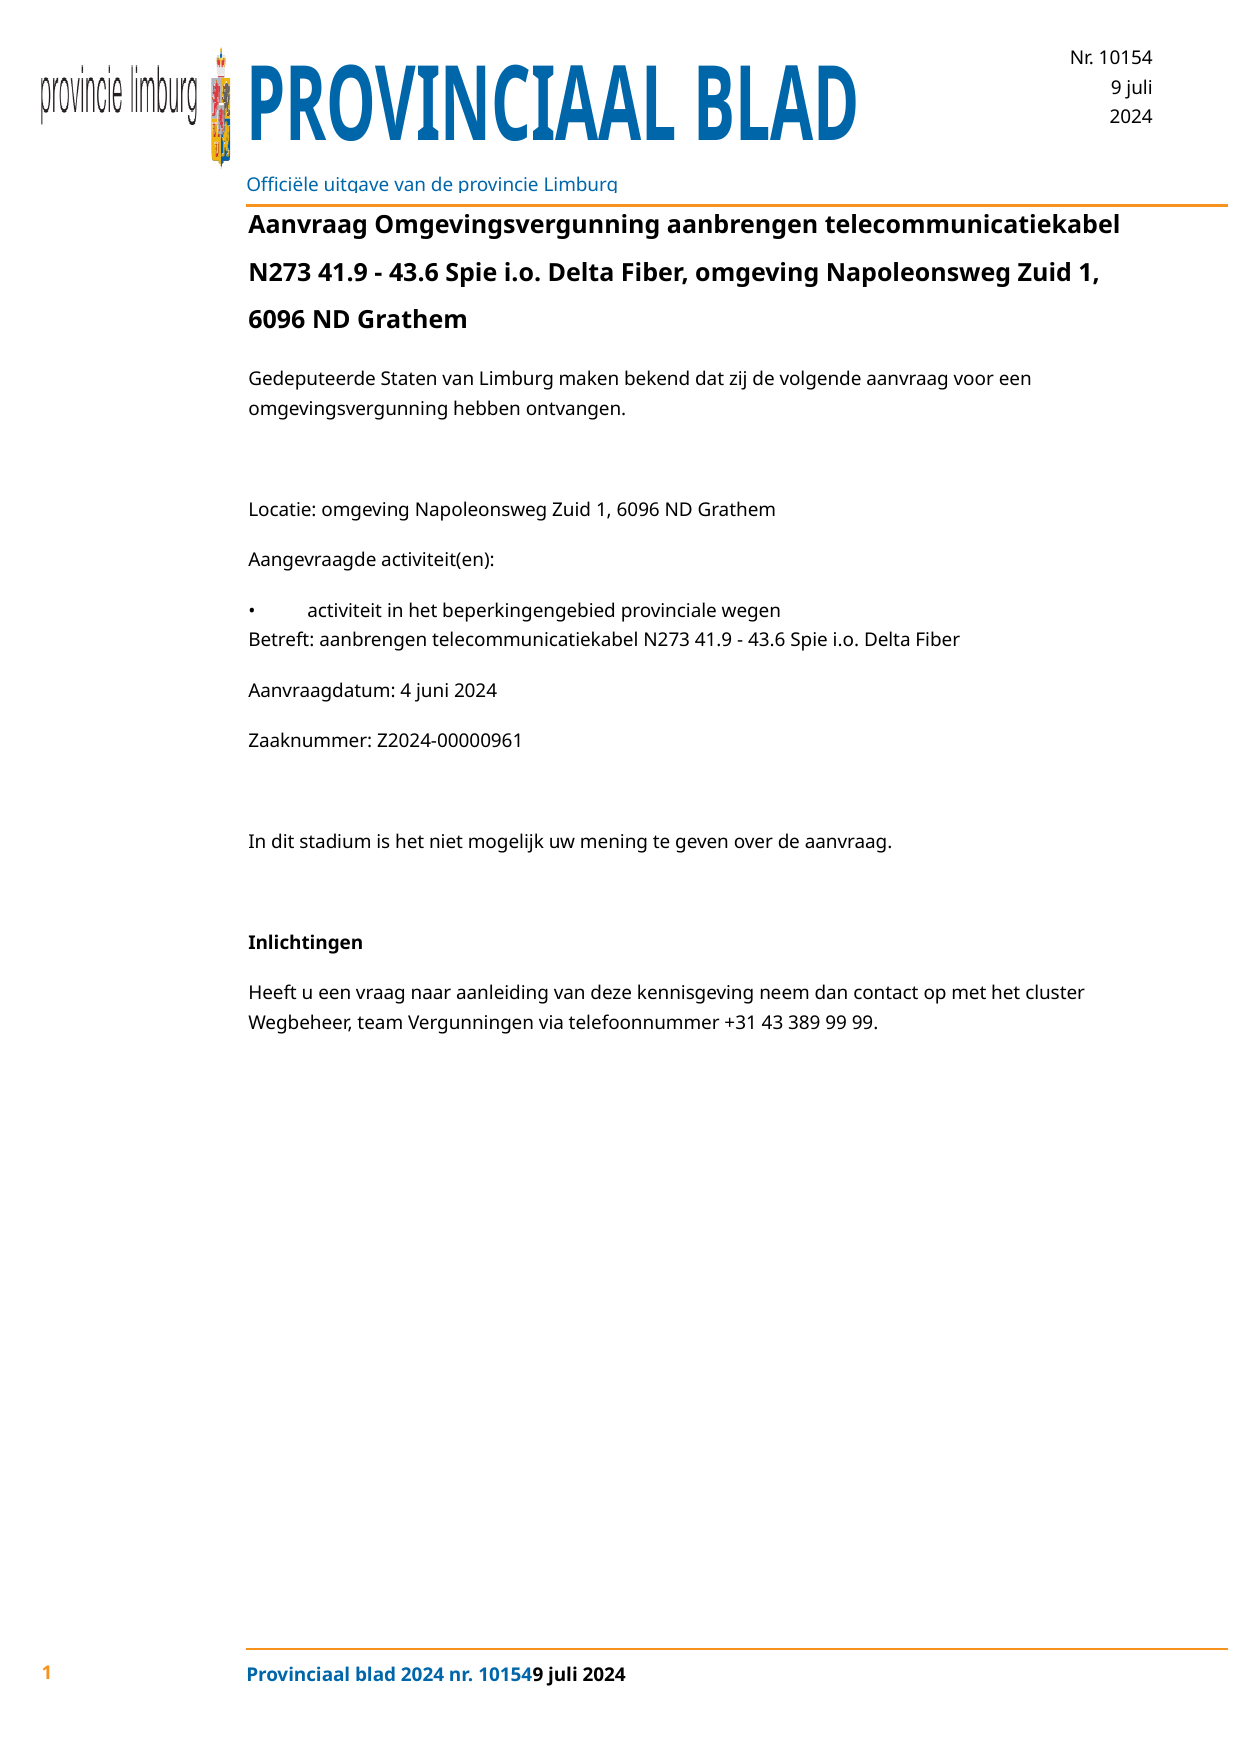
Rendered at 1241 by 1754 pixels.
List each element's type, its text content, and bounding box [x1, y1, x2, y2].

text Locatie: omgeving Napoleonsweg Zuid 1, 6096 ND Grathem [248, 496, 1152, 522]
text Aangevraagde activiteit(en): [248, 546, 1152, 572]
text Inlichtingen [248, 929, 1152, 954]
list activiteit in het beperkingengebied provinciale wegen [248, 597, 1152, 622]
text Zaaknummer: Z2024-00000961 [248, 727, 1152, 753]
text Aanvraag Omgevingsvergunning aanbrengen telecommunicatiekabel N273 41.9 - 43.6 Spie i.o. Delta Fiber, omgeving Napoleonsweg Zuid 1, 6096 ND Grathem [248, 207, 1152, 336]
text Gedeputeerde Staten van Limburg maken bekend dat zij de volgende aanvraag voor een omgevingsvergunning hebben ontvangen. [248, 366, 1152, 421]
text Heeft u een vraag naar aanleiding van deze kennisgeving neem dan contact op met het cluster Wegbeheer, team Vergunningen via telefoonnummer +31 43 389 99 99. [248, 979, 1152, 1034]
text Betreft: aanbrengen telecommunicatiekabel N273 41.9 - 43.6 Spie i.o. Delta Fiber [248, 626, 1152, 652]
text Aanvraagdatum: 4 juni 2024 [248, 677, 1152, 702]
picture [41, 47, 231, 172]
text In dit stadium is het niet mogelijk uw mening te geven over de aanvraag. [248, 828, 1152, 854]
